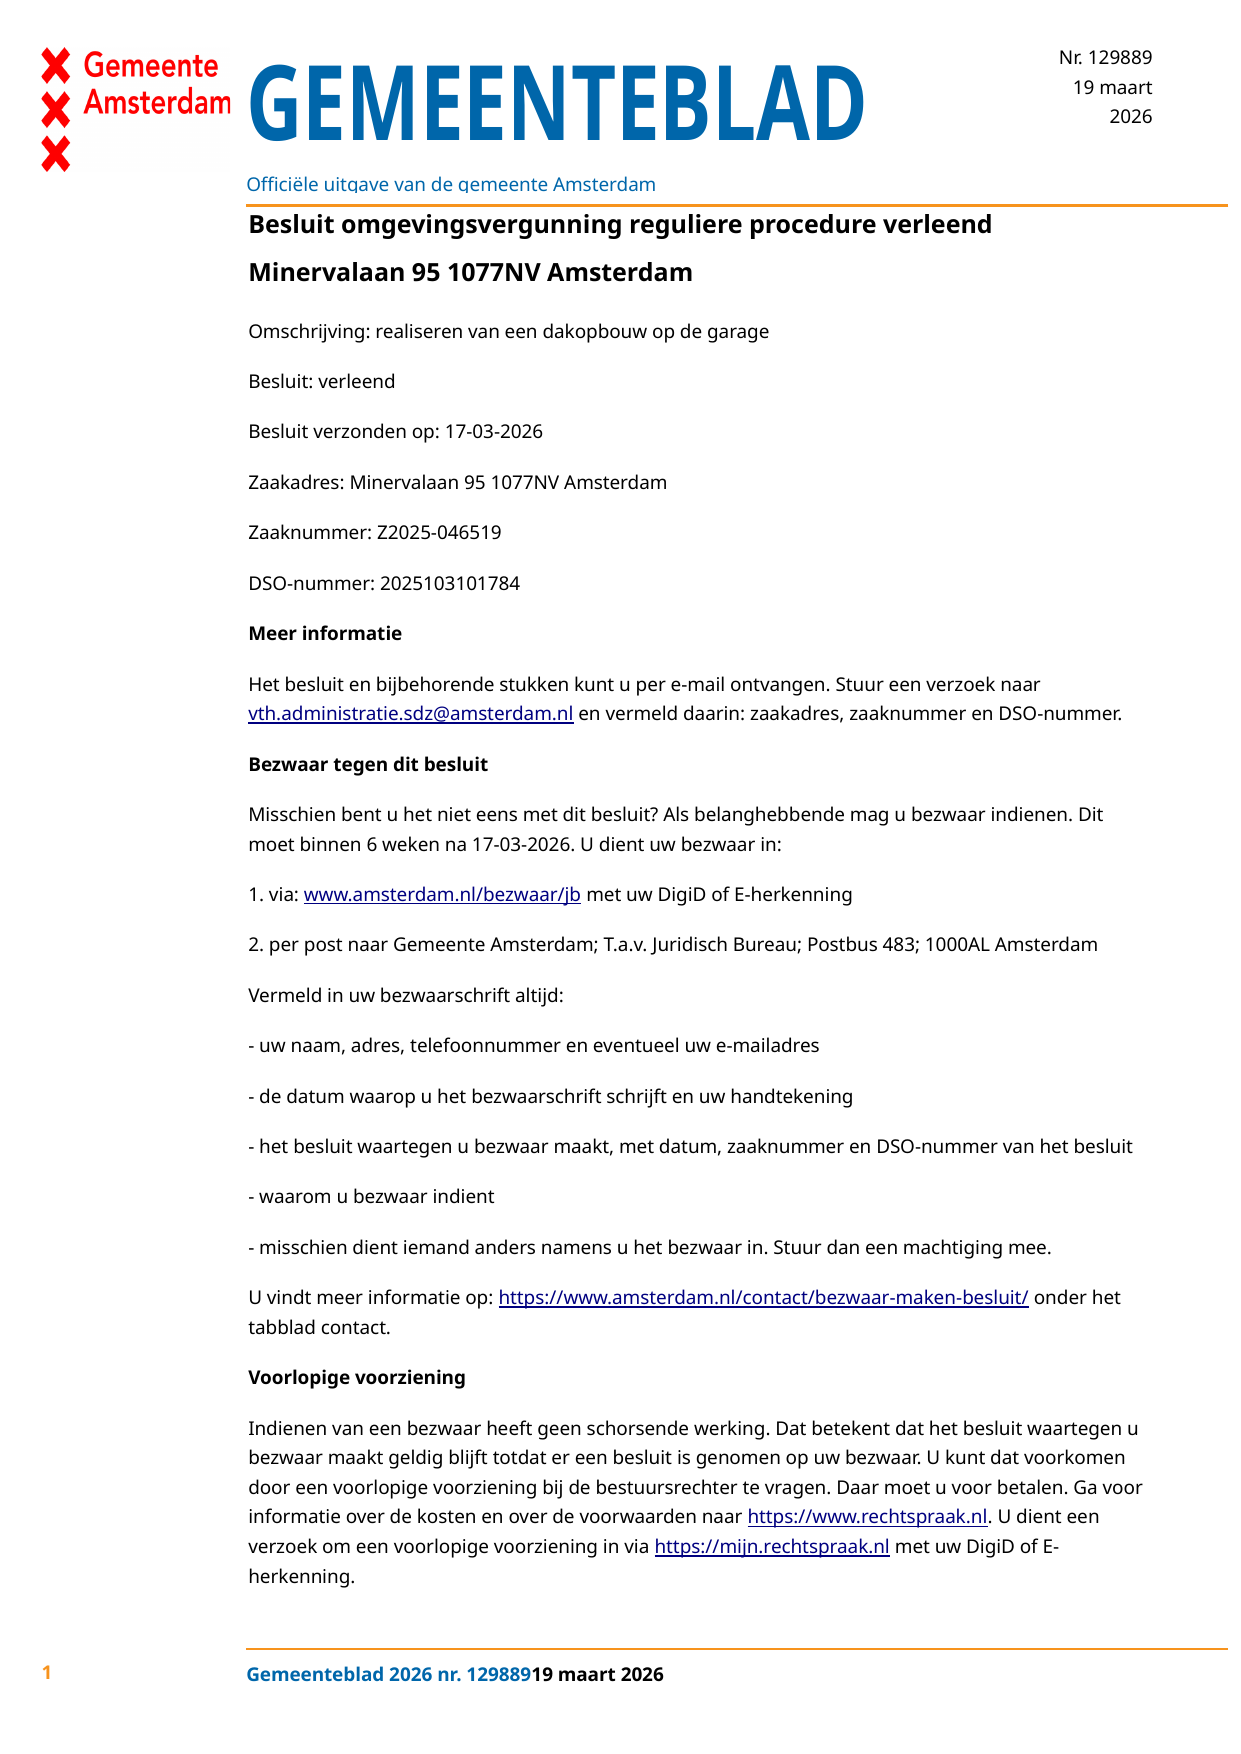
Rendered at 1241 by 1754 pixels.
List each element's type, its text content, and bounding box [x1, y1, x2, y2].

text 2. per post naar Gemeente Amsterdam; T.a.v. Juridisch Bureau; Postbus 483; 1000AL Amsterdam [248, 932, 1152, 957]
text Voorlopige voorziening [248, 1364, 1152, 1390]
text - waarom u bezwaar indient [248, 1184, 1152, 1209]
picture [41, 47, 231, 172]
text Besluit verzonden op: 17-03-2026 [248, 419, 1152, 444]
text DSO-nummer: 2025103101784 [248, 570, 1152, 596]
text - het besluit waartegen u bezwaar maakt, met datum, zaaknummer en DSO-nummer van het besluit [248, 1133, 1152, 1159]
text Besluit omgevingsvergunning reguliere procedure verleend Minervalaan 95 1077NV Amsterdam [248, 207, 1152, 288]
text Het besluit en bijbehorende stukken kunt u per e-mail ontvangen. Stuur een verzoek naar vth.administratie.sdz@amsterdam.nl en vermeld daarin: zaakadres, zaaknummer en DSO-nummer. [248, 671, 1152, 726]
text 1. via: www.amsterdam.nl/bezwaar/jb met uw DigiD of E-herkenning [248, 881, 1152, 907]
text - de datum waarop u het bezwaarschrift schrijft en uw handtekening [248, 1083, 1152, 1109]
text Zaakadres: Minervalaan 95 1077NV Amsterdam [248, 469, 1152, 495]
text Omschrijving: realiseren van een dakopbouw op de garage [248, 318, 1152, 344]
text Indienen van een bezwaar heeft geen schorsende werking. Dat betekent dat het besluit waartegen u bezwaar maakt geldig blijft totdat er een besluit is genomen op uw bezwaar. U kunt dat voorkomen door een voorlopige voorziening bij de bestuursrechter te vragen. Daar moet u voor betalen. Ga voor informatie over de kosten en over de voorwaarden naar https://www.rechtspraak.nl. U dient een verzoek om een voorlopige voorziening in via https://mijn.rechtspraak.nl met uw DigiD of E-herkenning. [248, 1415, 1152, 1589]
text Misschien bent u het niet eens met dit besluit? Als belanghebbende mag u bezwaar indienen. Dit moet binnen 6 weken na 17-03-2026. U dient uw bezwaar in: [248, 801, 1152, 857]
text Meer informatie [248, 620, 1152, 646]
text - uw naam, adres, telefoonnummer en eventueel uw e-mailadres [248, 1032, 1152, 1058]
text U vindt meer informatie op: https://www.amsterdam.nl/contact/bezwaar-maken-besluit/ onder het tabblad contact. [248, 1284, 1152, 1340]
text - misschien dient iemand anders namens u het bezwaar in. Stuur dan een machtiging mee. [248, 1234, 1152, 1260]
text Zaaknummer: Z2025-046519 [248, 519, 1152, 545]
text Vermeld in uw bezwaarschrift altijd: [248, 982, 1152, 1008]
text Bezwaar tegen dit besluit [248, 751, 1152, 777]
text Besluit: verleend [248, 368, 1152, 394]
